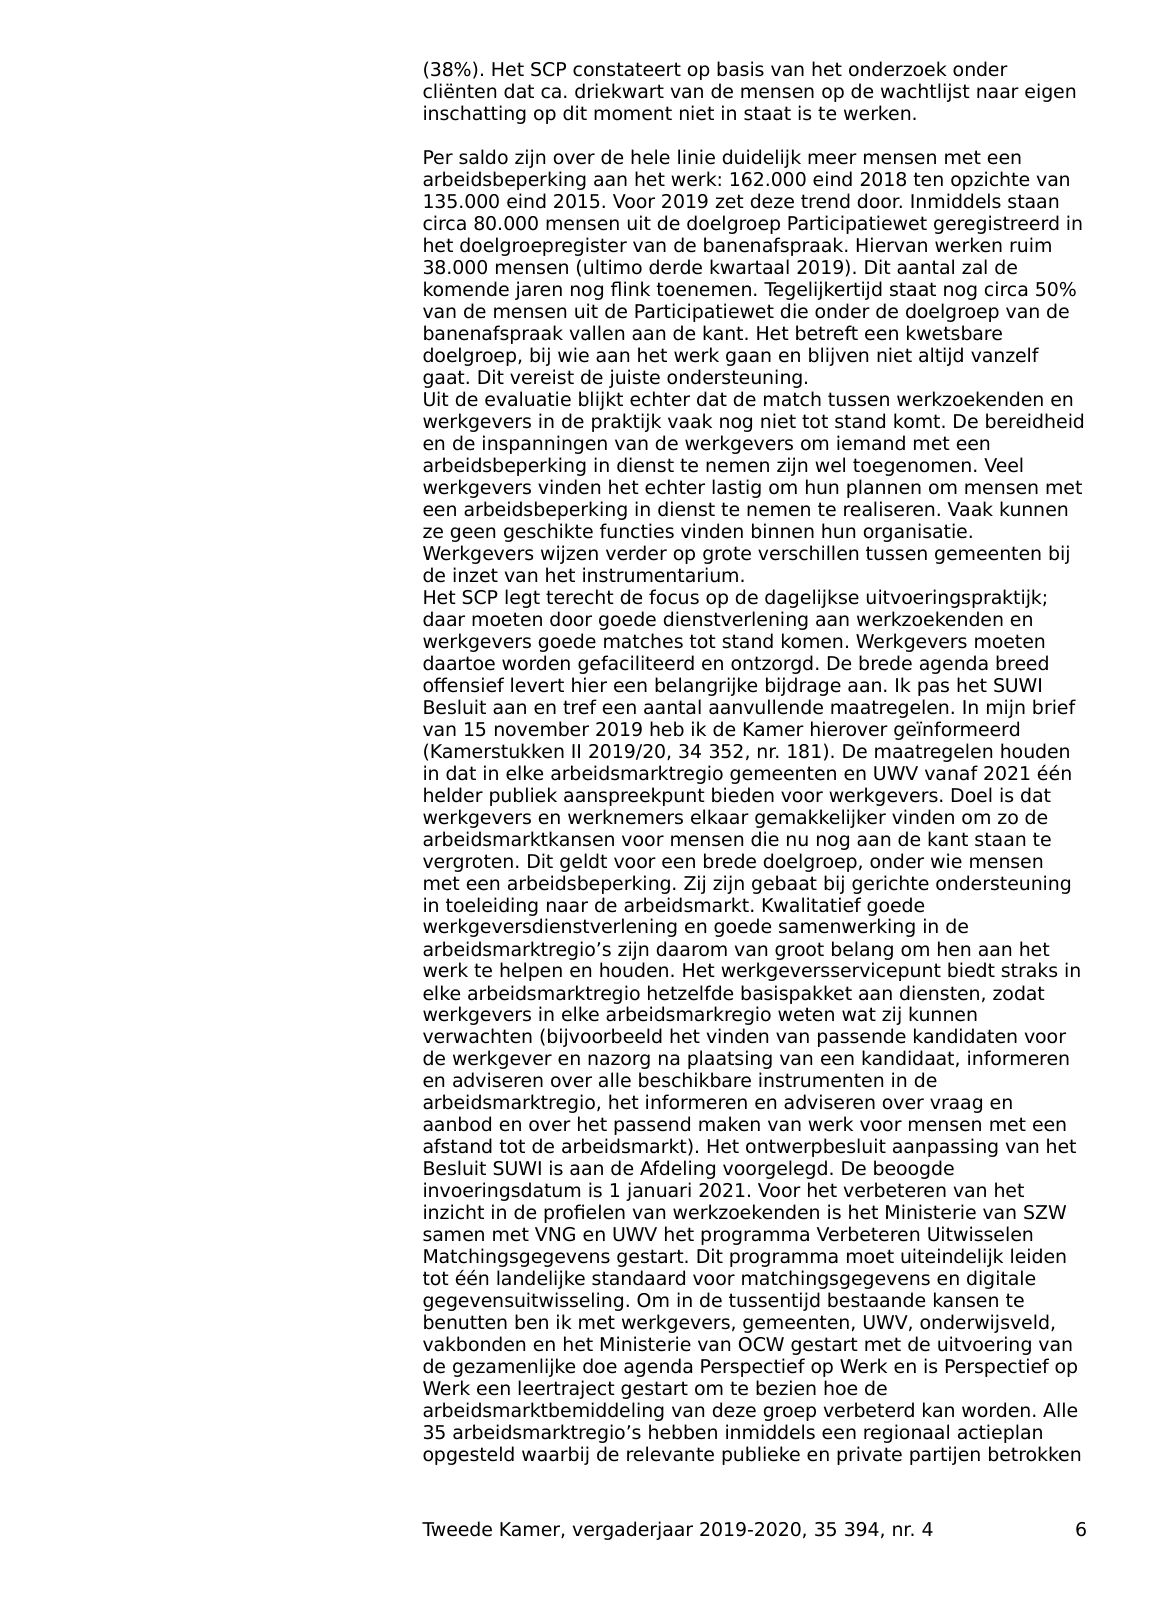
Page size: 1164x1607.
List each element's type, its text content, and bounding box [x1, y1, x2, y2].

text (38%). Het SCP constateert op basis van het onderzoek onder cliënten dat ca. driekwart van de mensen op de wachtlijst naar eigen inschatting op dit moment niet in staat is te werken. [422, 59, 1087, 125]
text Uit de evaluatie blijkt echter dat de match tussen werkzoekenden en werkgevers in de praktijk vaak nog niet tot stand komt. De bereidheid en de inspanningen van de werkgevers om iemand met een arbeidsbeperking in dienst te nemen zijn wel toegenomen. Veel werkgevers vinden het echter lastig om hun plannen om mensen met een arbeidsbeperking in dienst te nemen te realiseren. Vaak kunnen ze geen geschikte functies vinden binnen hun organisatie. Werkgevers wijzen verder op grote verschillen tussen gemeenten bij de inzet van het instrumentarium. [422, 389, 1087, 587]
text Het SCP legt terecht de focus op de dagelijkse uitvoeringspraktijk; daar moeten door goede dienstverlening aan werkzoekenden en werkgevers goede matches tot stand komen. Werkgevers moeten daartoe worden gefaciliteerd en ontzorgd. De brede agenda breed offensief levert hier een belangrijke bijdrage aan. Ik pas het SUWI Besluit aan en tref een aantal aanvullende maatregelen. In mijn brief van 15 november 2019 heb ik de Kamer hierover geïnformeerd (Kamerstukken II 2019/20, 34 352, nr. 181). De maatregelen houden in dat in elke arbeidsmarktregio gemeenten en UWV vanaf 2021 één helder publiek aanspreekpunt bieden voor werkgevers. Doel is dat werkgevers en werknemers elkaar gemakkelijker vinden om zo de arbeidsmarktkansen voor mensen die nu nog aan de kant staan te vergroten. Dit geldt voor een brede doelgroep, onder wie mensen met een arbeidsbeperking. Zij zijn gebaat bij gerichte ondersteuning in toeleiding naar de arbeidsmarkt. Kwalitatief goede werkgeversdienstverlening en goede samenwerking in de arbeidsmarktregio’s zijn daarom van groot belang om hen aan het werk te helpen en houden. Het werkgeversservicepunt biedt straks in elke arbeidsmarktregio hetzelfde basispakket aan diensten, zodat werkgevers in elke arbeidsmarkregio weten wat zij kunnen verwachten (bijvoorbeeld het vinden van passende kandidaten voor de werkgever en nazorg na plaatsing van een kandidaat, informeren en adviseren over alle beschikbare instrumenten in de arbeidsmarktregio, het informeren en adviseren over vraag en aanbod en over het passend maken van werk voor mensen met een afstand tot de arbeidsmarkt). Het ontwerpbesluit aanpassing van het Besluit SUWI is aan de Afdeling voorgelegd. De beoogde invoeringsdatum is 1 januari 2021. Voor het verbeteren van het inzicht in de profielen van werkzoekenden is het Ministerie van SZW samen met VNG en UWV het programma Verbeteren Uitwisselen Matchingsgegevens gestart. Dit programma moet uiteindelijk leiden tot één landelijke standaard voor matchingsgegevens en digitale gegevensuitwisseling. Om in de tussentijd bestaande kansen te benutten ben ik met werkgevers, gemeenten, UWV, onderwijsveld, vakbonden en het Ministerie van OCW gestart met de uitvoering van de gezamenlijke doe agenda Perspectief op Werk en is Perspectief op Werk een leertraject gestart om te bezien hoe de arbeidsmarktbemiddeling van deze groep verbeterd kan worden. Alle 35 arbeidsmarktregio’s hebben inmiddels een regionaal actieplan opgesteld waarbij de relevante publieke en private partijen betrokken [422, 587, 1087, 1466]
text Per saldo zijn over de hele linie duidelijk meer mensen met een arbeidsbeperking aan het werk: 162.000 eind 2018 ten opzichte van 135.000 eind 2015. Voor 2019 zet deze trend door. Inmiddels staan circa 80.000 mensen uit de doelgroep Participatiewet geregistreerd in het doelgroepregister van de banenafspraak. Hiervan werken ruim 38.000 mensen (ultimo derde kwartaal 2019). Dit aantal zal de komende jaren nog flink toenemen. Tegelijkertijd staat nog circa 50% van de mensen uit de Participatiewet die onder de doelgroep van de banenafspraak vallen aan de kant. Het betreft een kwetsbare doelgroep, bij wie aan het werk gaan en blijven niet altijd vanzelf gaat. Dit vereist de juiste ondersteuning. [422, 147, 1087, 389]
